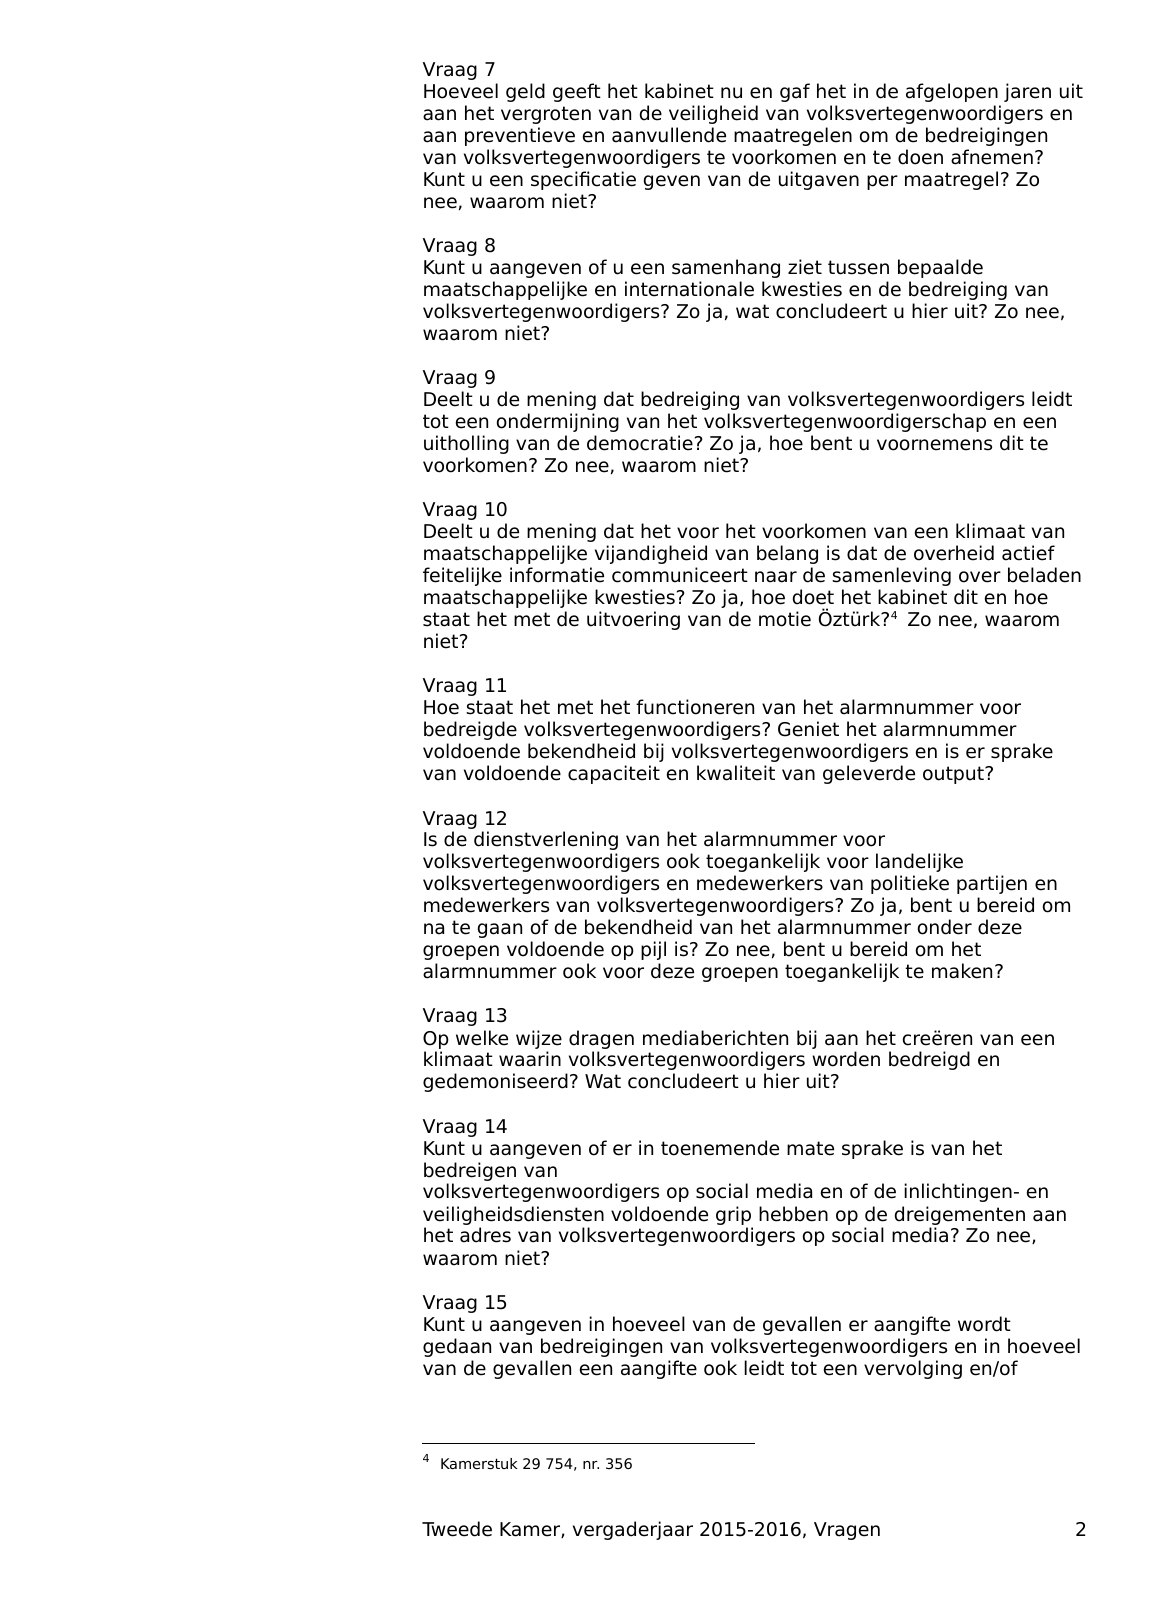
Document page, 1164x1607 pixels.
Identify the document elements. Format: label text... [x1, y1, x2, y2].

text Deelt u de mening dat het voor het voorkomen van een klimaat van maatschappelijke vijandigheid van belang is dat de overheid actief feitelijke informatie communiceert naar de samenleving over beladen maatschappelijke kwesties? Zo ja, hoe doet het kabinet dit en hoe staat het met de uitvoering van de motie Öztürk? Zo nee, waarom niet? [422, 521, 1087, 653]
text Vraag 13 [422, 1005, 1087, 1027]
text Vraag 11 [422, 675, 1087, 697]
text Is de dienstverlening van het alarmnummer voor volksvertegenwoordigers ook toegankelijk voor landelijke volksvertegenwoordigers en medewerkers van politieke partijen en medewerkers van volksvertegenwoordigers? Zo ja, bent u bereid om na te gaan of de bekendheid van het alarmnummer onder deze groepen voldoende op pijl is? Zo nee, bent u bereid om het alarmnummer ook voor deze groepen toegankelijk te maken? [422, 829, 1087, 983]
text Kunt u aangeven in hoeveel van de gevallen er aangifte wordt gedaan van bedreigingen van volksvertegenwoordigers en in hoeveel van de gevallen een aangifte ook leidt tot een vervolging en/of [422, 1313, 1087, 1379]
text Vraag 8 [422, 235, 1087, 257]
text Vraag 10 [422, 499, 1087, 521]
text Deelt u de mening dat bedreiging van volksvertegenwoordigers leidt tot een ondermijning van het volksvertegenwoordigerschap en een uitholling van de democratie? Zo ja, hoe bent u voornemens dit te voorkomen? Zo nee, waarom niet? [422, 389, 1087, 477]
text Kamerstuk 29 754, nr. 356 [422, 1452, 1087, 1474]
text Vraag 9 [422, 367, 1087, 389]
text Hoe staat het met het functioneren van het alarmnummer voor bedreigde volksvertegenwoordigers? Geniet het alarmnummer voldoende bekendheid bij volksvertegenwoordigers en is er sprake van voldoende capaciteit en kwaliteit van geleverde output? [422, 697, 1087, 785]
text Op welke wijze dragen mediaberichten bij aan het creëren van een klimaat waarin volksvertegenwoordigers worden bedreigd en gedemoniseerd? Wat concludeert u hier uit? [422, 1027, 1087, 1093]
text volksvertegenwoordigers op social media en of de inlichtingen- en veiligheidsdiensten voldoende grip hebben op de dreigementen aan het adres van volksvertegenwoordigers op social media? Zo nee, waarom niet? [422, 1181, 1087, 1269]
text Hoeveel geld geeft het kabinet nu en gaf het in de afgelopen jaren uit aan het vergroten van de veiligheid van volksvertegenwoordigers en aan preventieve en aanvullende maatregelen om de bedreigingen van volksvertegenwoordigers te voorkomen en te doen afnemen? Kunt u een specificatie geven van de uitgaven per maatregel? Zo nee, waarom niet? [422, 81, 1087, 213]
text Vraag 15 [422, 1292, 1087, 1313]
text Kunt u aangeven of er in toenemende mate sprake is van het bedreigen van [422, 1137, 1087, 1181]
text Vraag 7 [422, 59, 1087, 81]
text Vraag 12 [422, 807, 1087, 829]
text Vraag 14 [422, 1116, 1087, 1137]
text Kunt u aangeven of u een samenhang ziet tussen bepaalde maatschappelijke en internationale kwesties en de bedreiging van volksvertegenwoordigers? Zo ja, wat concludeert u hier uit? Zo nee, waarom niet? [422, 257, 1087, 345]
